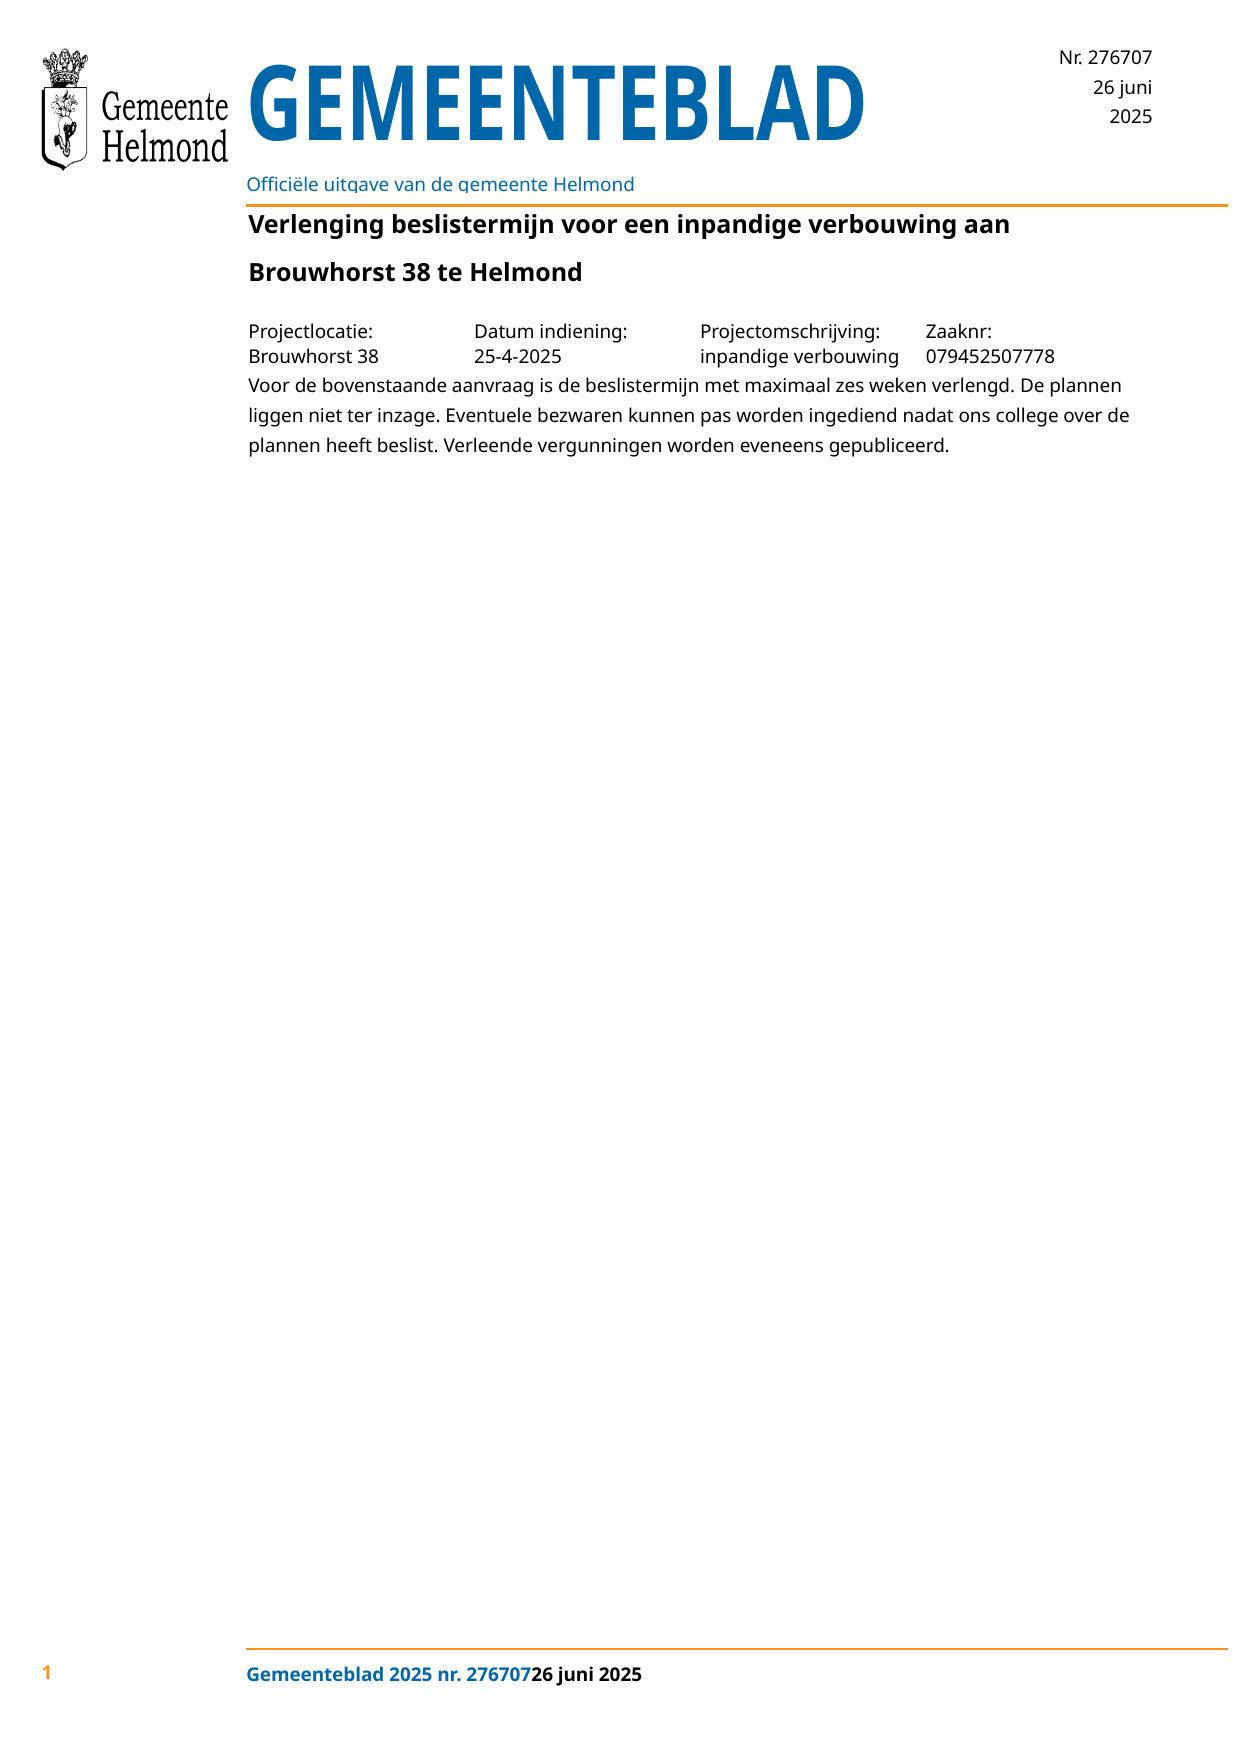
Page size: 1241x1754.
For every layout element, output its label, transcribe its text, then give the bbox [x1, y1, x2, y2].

text Verlenging beslistermijn voor een inpandige verbouwing aan Brouwhorst 38 te Helmond [248, 207, 1152, 288]
table_cell inpandige verbouwing [700, 344, 926, 369]
table_header Zaaknr: [926, 318, 1152, 344]
table_cell 25-4-2025 [474, 344, 700, 369]
text Voor de bovenstaande aanvraag is de beslistermijn met maximaal zes weken verlengd. De plannen liggen niet ter inzage. Eventuele bezwaren kunnen pas worden ingediend nadat ons college over de plannen heeft beslist. Verleende vergunningen worden eveneens gepubliceerd. [248, 373, 1152, 458]
picture [41, 47, 231, 172]
table_header Projectlocatie: [248, 318, 474, 344]
table_header Projectomschrijving: [700, 318, 926, 344]
table_header Datum indiening: [474, 318, 700, 344]
table_cell Brouwhorst 38 [248, 344, 474, 369]
table_cell 079452507778 [926, 344, 1152, 369]
